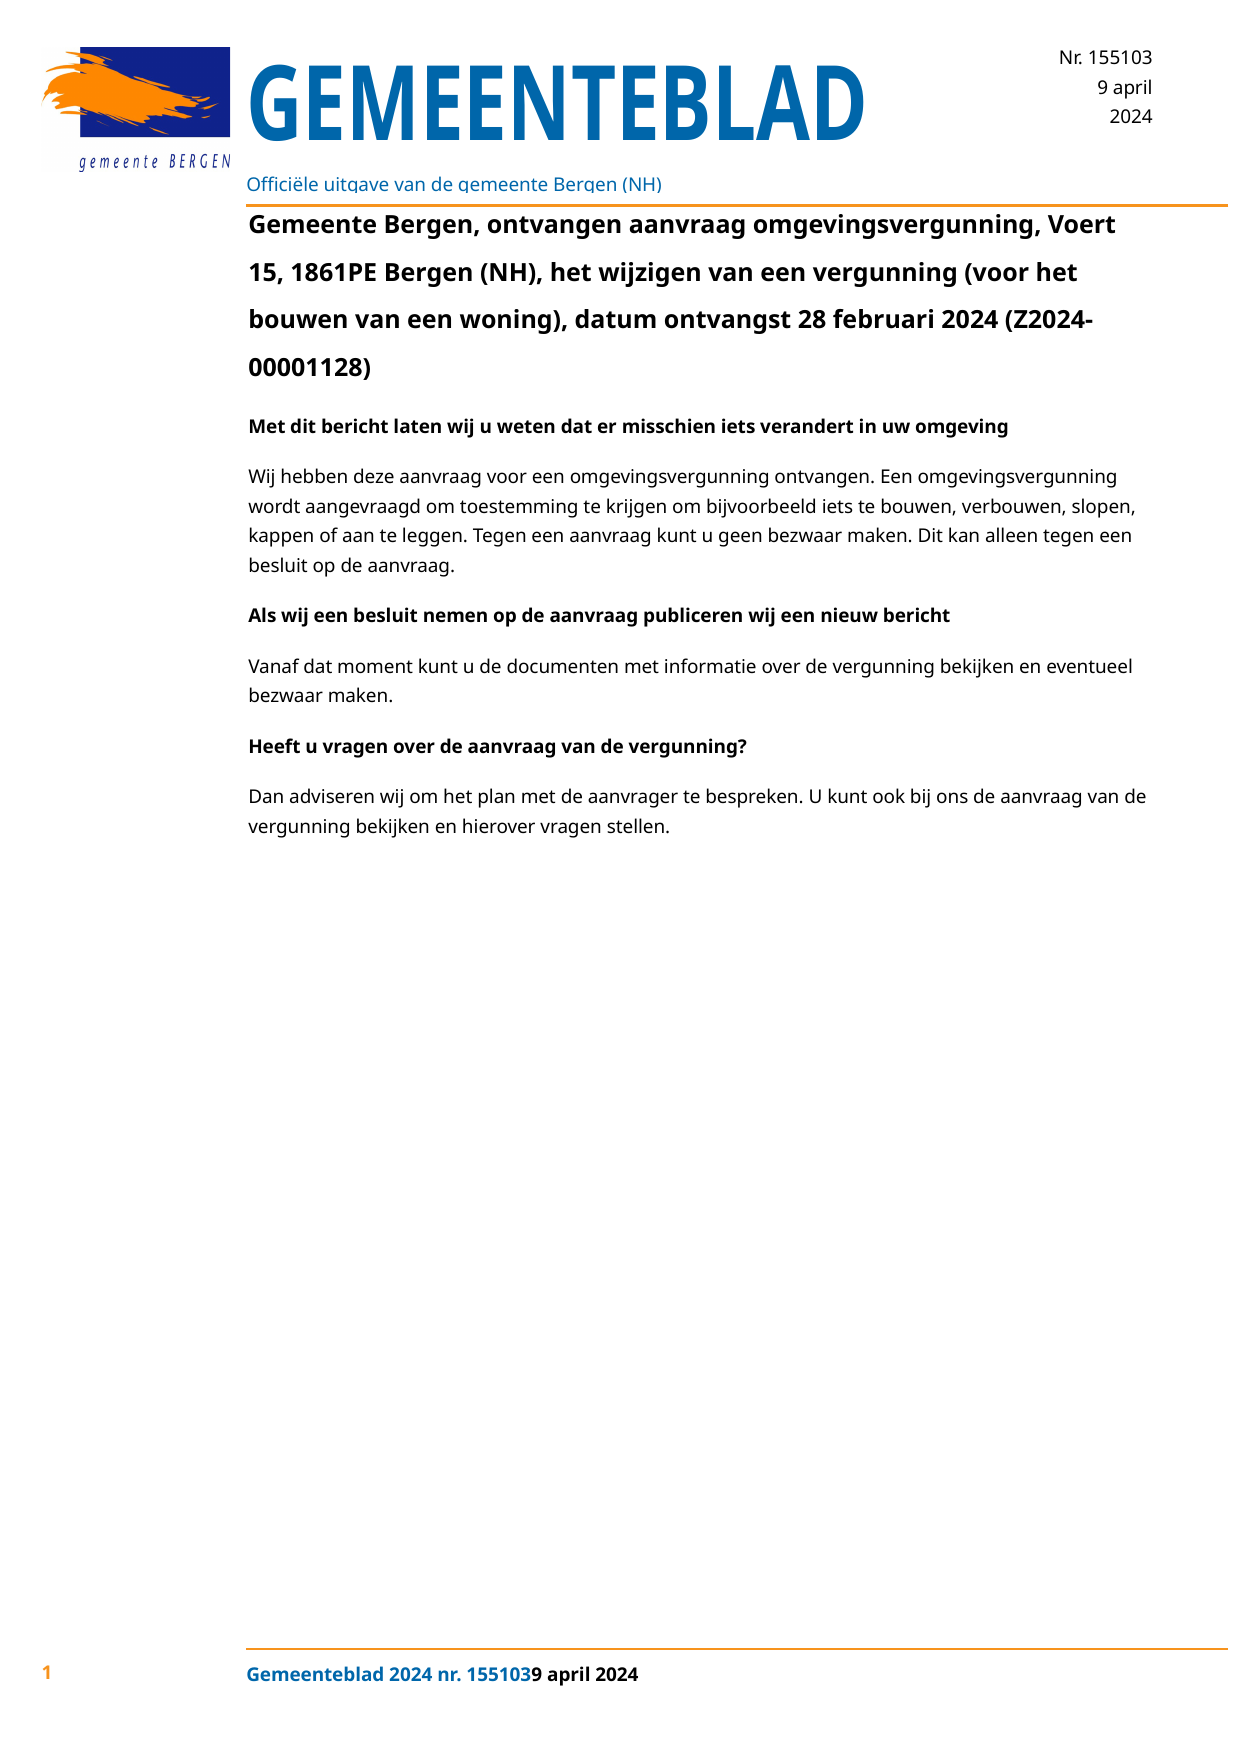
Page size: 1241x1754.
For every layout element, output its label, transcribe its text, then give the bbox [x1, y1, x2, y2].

text Vanaf dat moment kunt u de documenten met informatie over de vergunning bekijken en eventueel bezwaar maken. [248, 653, 1152, 708]
text Als wij een besluit nemen op de aanvraag publiceren wij een nieuw bericht [248, 603, 1152, 628]
text Gemeente Bergen, ontvangen aanvraag omgevingsvergunning, Voert 15, 1861PE Bergen (NH), het wijzigen van een vergunning (voor het bouwen van een woning), datum ontvangst 28 februari 2024 (Z2024-00001128) [248, 207, 1152, 384]
text Heeft u vragen over de aanvraag van de vergunning? [248, 733, 1152, 759]
text Dan adviseren wij om het plan met de aanvrager te bespreken. U kunt ook bij ons de aanvraag van de vergunning bekijken en hierover vragen stellen. [248, 783, 1152, 839]
text Met dit bericht laten wij u weten dat er misschien iets verandert in uw omgeving [248, 413, 1152, 439]
text Wij hebben deze aanvraag voor een omgevingsvergunning ontvangen. Een omgevingsvergunning wordt aangevraagd om toestemming te krijgen om bijvoorbeeld iets te bouwen, verbouwen, slopen, kappen of aan te leggen. Tegen een aanvraag kunt u geen bezwaar maken. Dit kan alleen tegen een besluit op de aanvraag. [248, 463, 1152, 578]
picture [41, 47, 231, 172]
